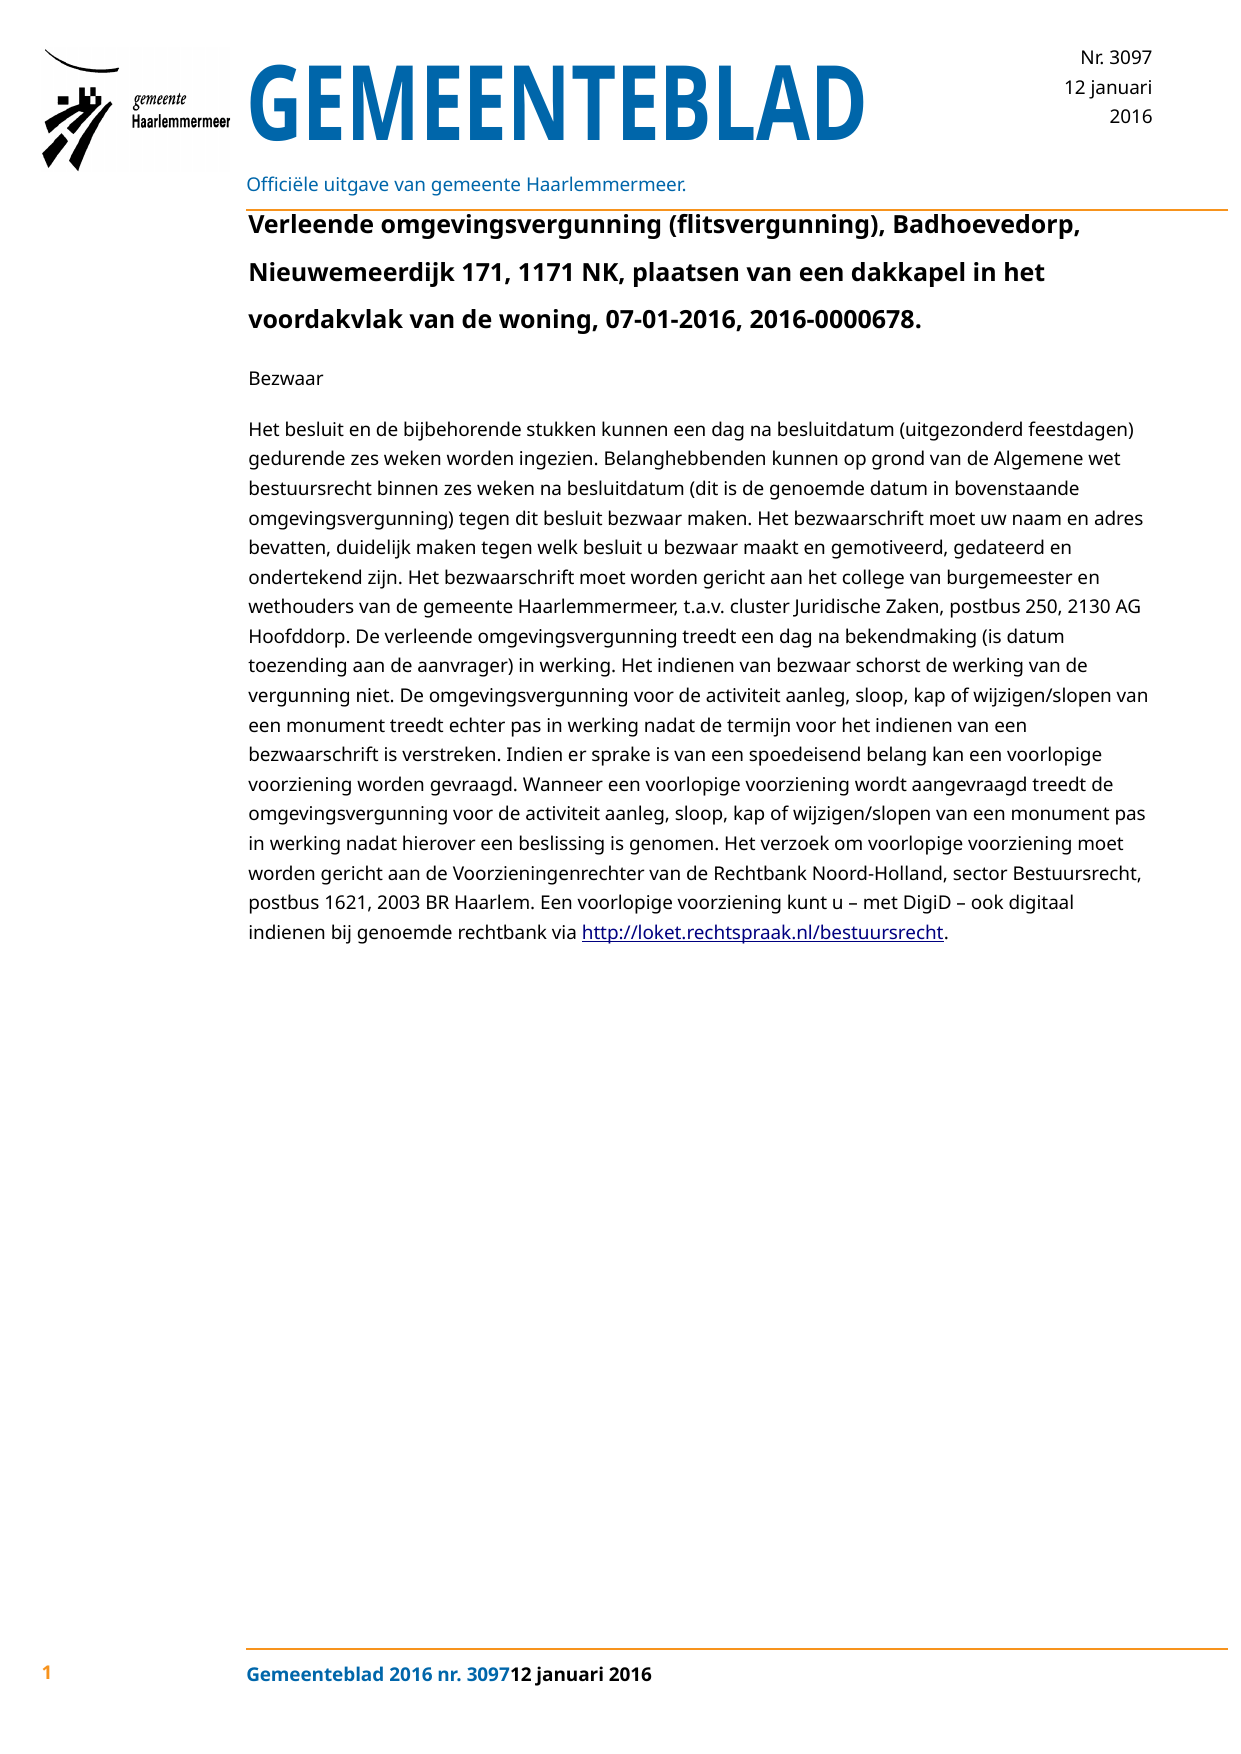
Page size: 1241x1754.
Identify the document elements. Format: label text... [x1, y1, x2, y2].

text Verleende omgevingsvergunning (flitsvergunning), Badhoevedorp, Nieuwemeerdijk 171, 1171 NK, plaatsen van een dakkapel in het voordakvlak van de woning, 07-01-2016, 2016-0000678. [248, 211, 1152, 336]
text Bezwaar [248, 366, 1152, 391]
picture [41, 47, 231, 172]
text Het besluit en de bijbehorende stukken kunnen een dag na besluitdatum (uitgezonderd feestdagen) gedurende zes weken worden ingezien. Belanghebbenden kunnen op grond van de Algemene wet bestuursrecht binnen zes weken na besluitdatum (dit is de genoemde datum in bovenstaande omgevingsvergunning) tegen dit besluit bezwaar maken. Het bezwaarschrift moet uw naam en adres bevatten, duidelijk maken tegen welk besluit u bezwaar maakt en gemotiveerd, gedateerd en ondertekend zijn. Het bezwaarschrift moet worden gericht aan het college van burgemeester en wethouders van de gemeente Haarlemmermeer, t.a.v. cluster Juridische Zaken, postbus 250, 2130 AG Hoofddorp. De verleende omgevingsvergunning treedt een dag na bekendmaking (is datum toezending aan de aanvrager) in werking. Het indienen van bezwaar schorst de werking van de vergunning niet. De omgevingsvergunning voor de activiteit aanleg, sloop, kap of wijzigen/slopen van een monument treedt echter pas in werking nadat de termijn voor het indienen van een bezwaarschrift is verstreken. Indien er sprake is van een spoedeisend belang kan een voorlopige voorziening worden gevraagd. Wanneer een voorlopige voorziening wordt aangevraagd treedt de omgevingsvergunning voor de activiteit aanleg, sloop, kap of wijzigen/slopen van een monument pas in werking nadat hierover een beslissing is genomen. Het verzoek om voorlopige voorziening moet worden gericht aan de Voorzieningenrechter van de Rechtbank Noord-Holland, sector Bestuursrecht, postbus 1621, 2003 BR Haarlem. Een voorlopige voorziening kunt u – met DigiD – ook digitaal indienen bij genoemde rechtbank via http://loket.rechtspraak.nl/bestuursrecht. [248, 416, 1152, 944]
